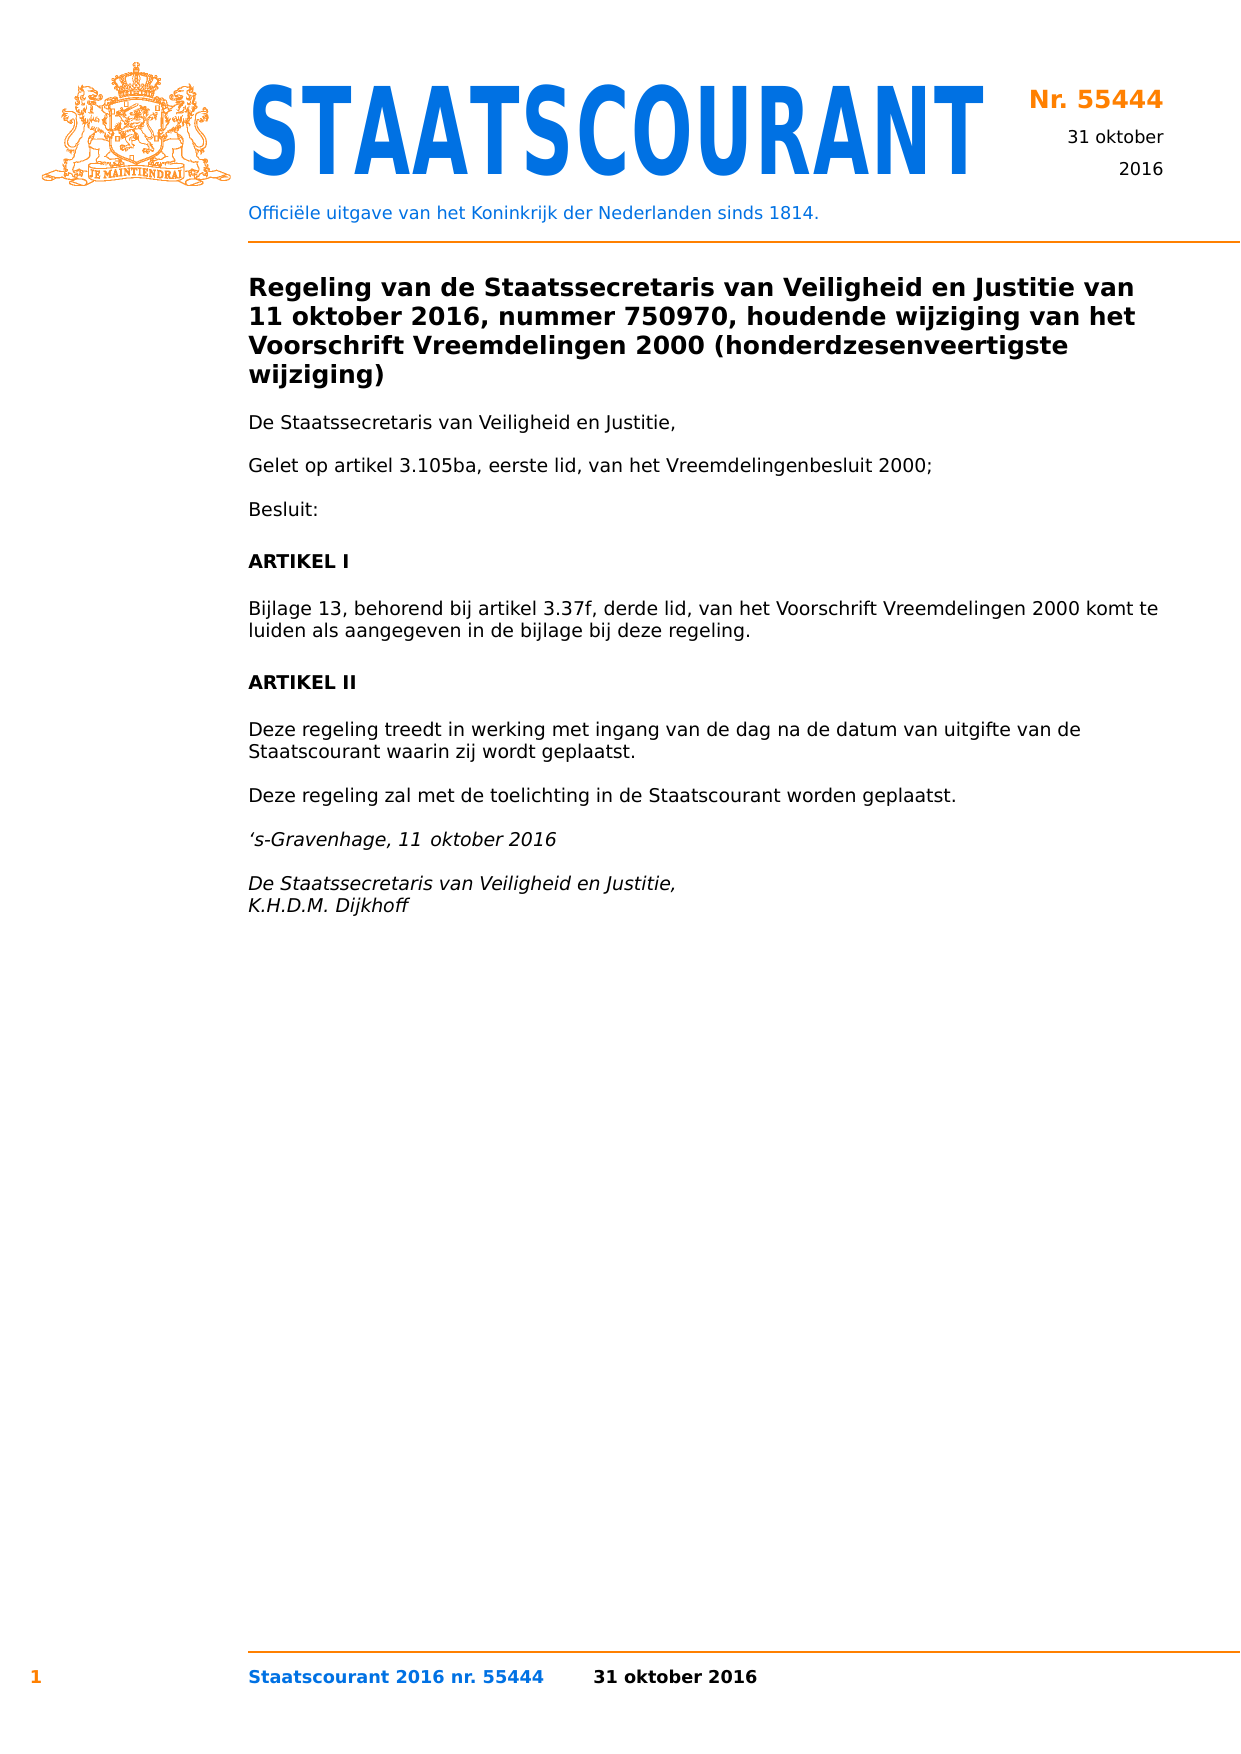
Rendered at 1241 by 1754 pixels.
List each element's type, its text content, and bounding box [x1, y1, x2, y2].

subtitle Regeling van de Staatssecretaris van Veiligheid en Justitie van 11 oktober 2016, nummer 750970, houdende wijziging van het Voorschrift Vreemdelingen 2000 (honderdzesenveertigste wijziging) [248, 273, 1163, 390]
table_header STAATSCOURANT [248, 62, 998, 203]
subtitle ARTIKEL I [248, 551, 1163, 573]
table_header Nr. 55444 [998, 62, 1240, 121]
text Gelet op artikel 3.105ba, eerste lid, van het Vreemdelingenbesluit 2000; [248, 455, 1163, 477]
text Deze regeling zal met de toelichting in de Staatscourant worden geplaatst. [248, 785, 1163, 807]
table_header [25, 62, 248, 241]
text ‘s-Gravenhage, 11 oktober 2016 [248, 829, 1163, 851]
text Besluit: [248, 499, 1163, 521]
text De Staatssecretaris van Veiligheid en Justitie, [248, 412, 1163, 433]
text Deze regeling treedt in werking met ingang van de dag na de datum van uitgifte van de Staatscourant waarin zij wordt geplaatst. [248, 719, 1163, 763]
text De Staatssecretaris van Veiligheid en Justitie, K.H.D.M. Dijkhoff [248, 873, 1163, 917]
table_cell 2016 [998, 153, 1240, 203]
table_cell 31 oktober [998, 121, 1240, 153]
subtitle ARTIKEL II [248, 672, 1163, 694]
table_cell Officiële uitgave van het Koninkrijk der Nederlanden sinds 1814. [248, 203, 1240, 241]
picture [41, 62, 231, 186]
text Bijlage 13, behorend bij artikel 3.37f, derde lid, van het Voorschrift Vreemdelingen 2000 komt te luiden als aangegeven in de bijlage bij deze regeling. [248, 598, 1163, 642]
